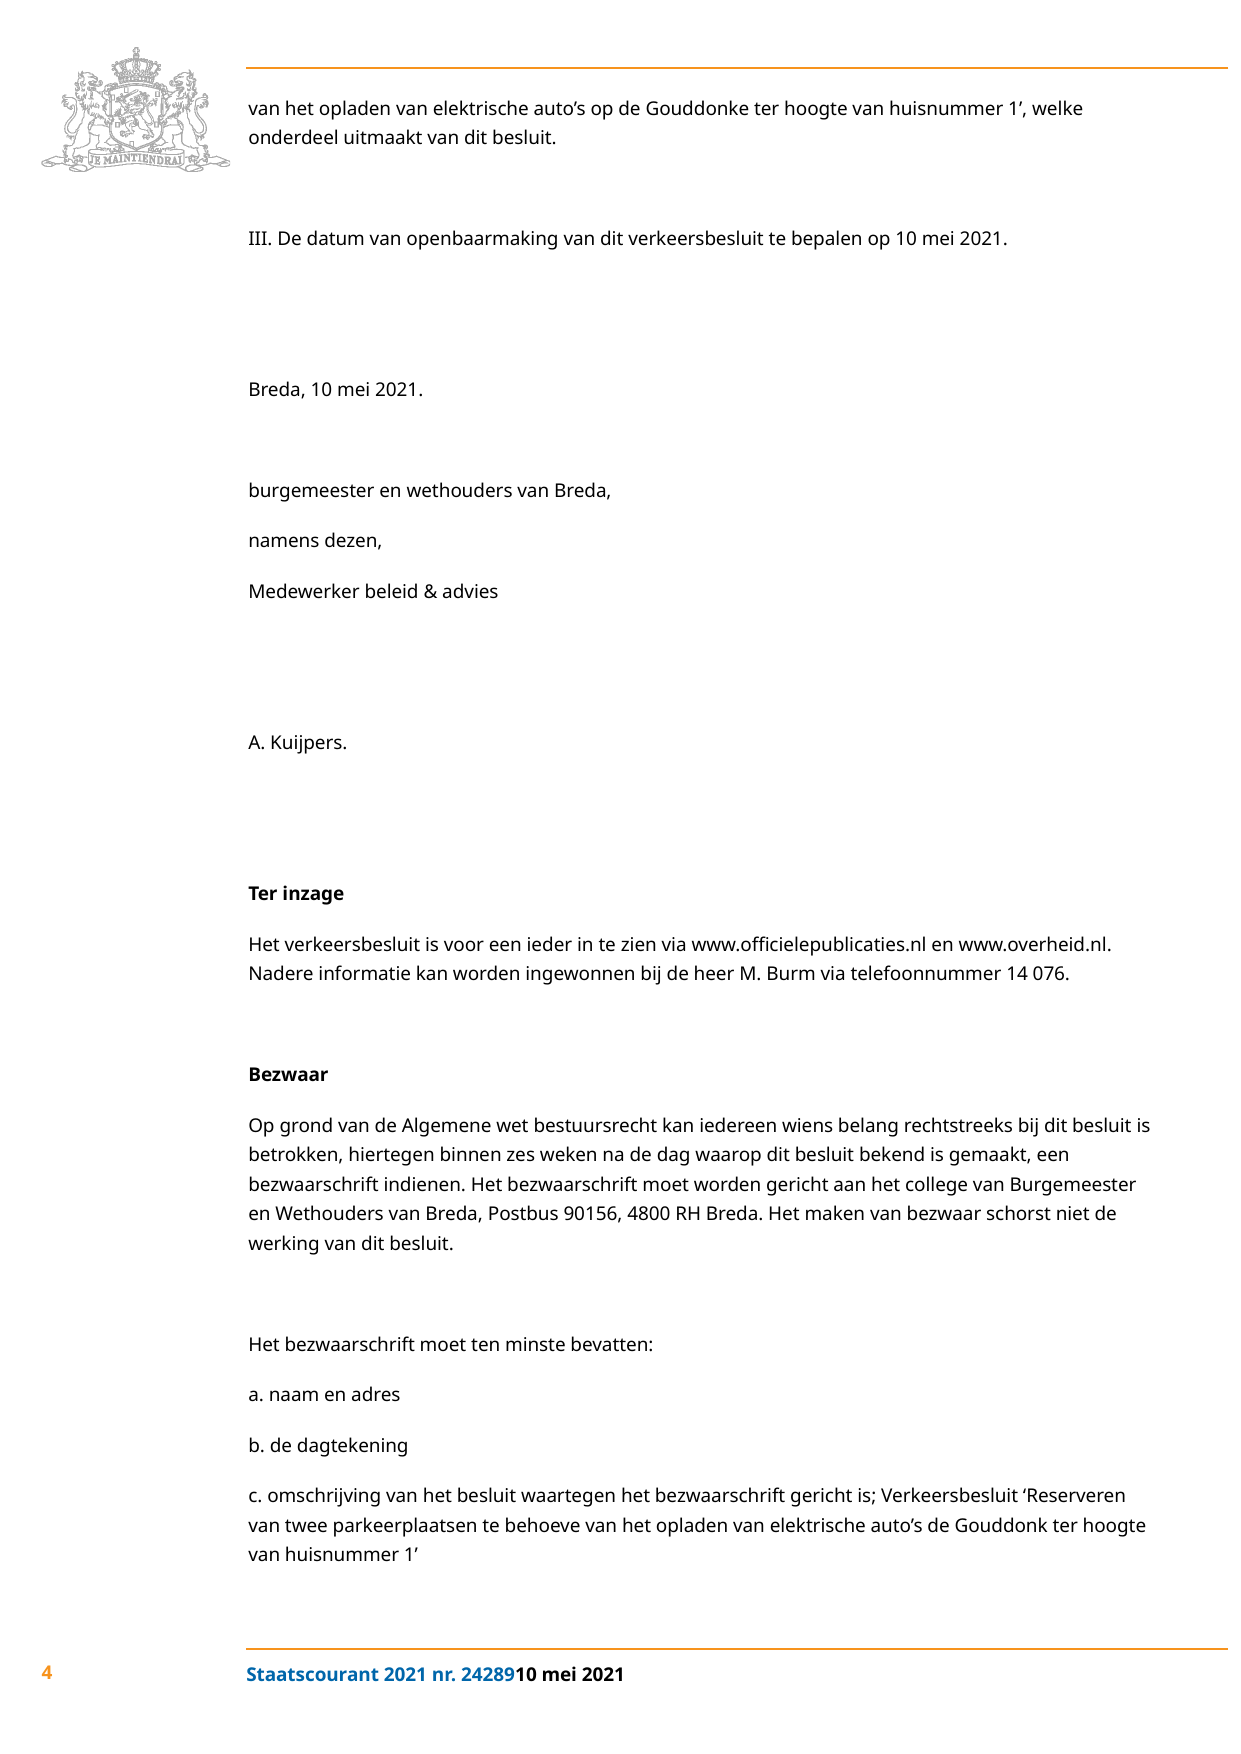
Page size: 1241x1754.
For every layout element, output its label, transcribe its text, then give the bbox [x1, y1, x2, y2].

text Het bezwaarschrift moet ten minste bevatten: [248, 1331, 1152, 1357]
text b. de dagtekening [248, 1432, 1152, 1458]
text Het verkeersbesluit is voor een ieder in te zien via www.officielepublicaties.nl en www.overheid.nl. Nadere informatie kan worden ingewonnen bij de heer M. Burm via telefoonnummer 14 076. [248, 931, 1152, 986]
text Op grond van de Algemene wet bestuursrecht kan iedereen wiens belang rechtstreeks bij dit besluit is betrokken, hiertegen binnen zes weken na de dag waarop dit besluit bekend is gemaakt, een bezwaarschrift indienen. Het bezwaarschrift moet worden gericht aan het college van Burgemeester en Wethouders van Breda, Postbus 90156, 4800 RH Breda. Het maken van bezwaar schorst niet de werking van dit besluit. [248, 1112, 1152, 1256]
text namens dezen, [248, 528, 1152, 553]
text a. naam en adres [248, 1381, 1152, 1407]
text Bezwaar [248, 1061, 1152, 1087]
text Ter inzage [248, 881, 1152, 906]
picture [41, 47, 231, 172]
text Breda, 10 mei 2021. [248, 376, 1152, 402]
text Medewerker beleid & advies [248, 578, 1152, 604]
text burgemeester en wethouders van Breda, [248, 477, 1152, 503]
text A. Kuijpers. [248, 729, 1152, 755]
text c. omschrijving van het besluit waartegen het bezwaarschrift gericht is; Verkeersbesluit ‘Reserveren van twee parkeerplaatsen te behoeve van het opladen van elektrische auto’s de Gouddonk ter hoogte van huisnummer 1’ [248, 1482, 1152, 1567]
text III. De datum van openbaarmaking van dit verkeersbesluit te bepalen op 10 mei 2021. [248, 225, 1152, 251]
text van het opladen van elektrische auto’s op de Gouddonke ter hoogte van huisnummer 1’, welke onderdeel uitmaakt van dit besluit. [248, 95, 1152, 150]
